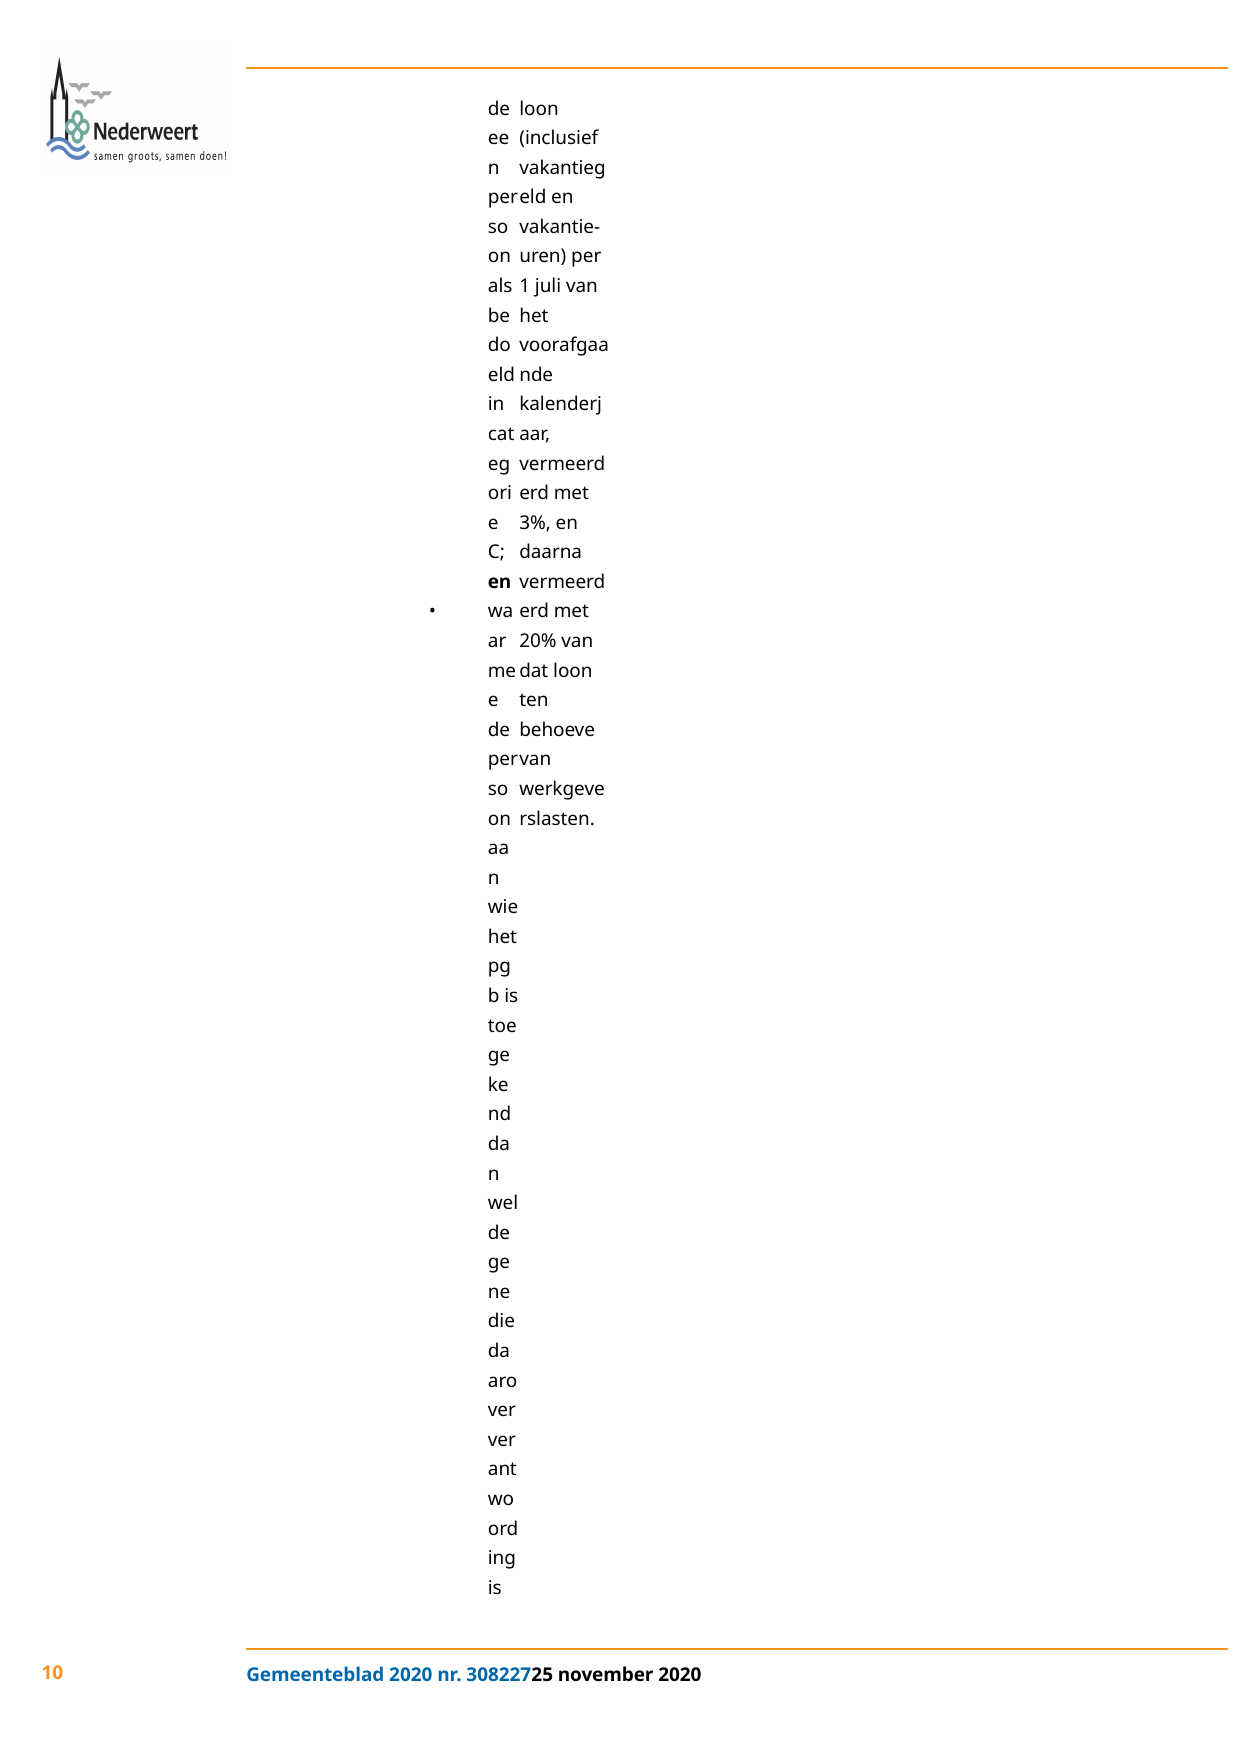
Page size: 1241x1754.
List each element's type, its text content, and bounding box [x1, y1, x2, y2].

table_cell [1061, 95, 1152, 1600]
table_cell [700, 95, 790, 1600]
table_cell de een persoon als bedoeld in categorie C; en waarmee de persoon aan wie het pgb is toegekend dan wel degene die daarover verantwoording is [429, 95, 519, 1600]
table_cell [609, 95, 700, 1600]
table_cell [971, 95, 1061, 1600]
table_cell [790, 95, 881, 1600]
table_cell [338, 95, 429, 1600]
picture [41, 47, 231, 172]
table_cell loon (inclusief vakantiegeld en vakantie-uren) per 1 juli van het voorafgaande kalenderjaar, vermeerderd met 3%, en daarna vermeerderd met 20% van dat loon ten behoeve van werkgeverslasten. [519, 95, 609, 1600]
table_cell [248, 95, 338, 1600]
table_cell [881, 95, 971, 1600]
